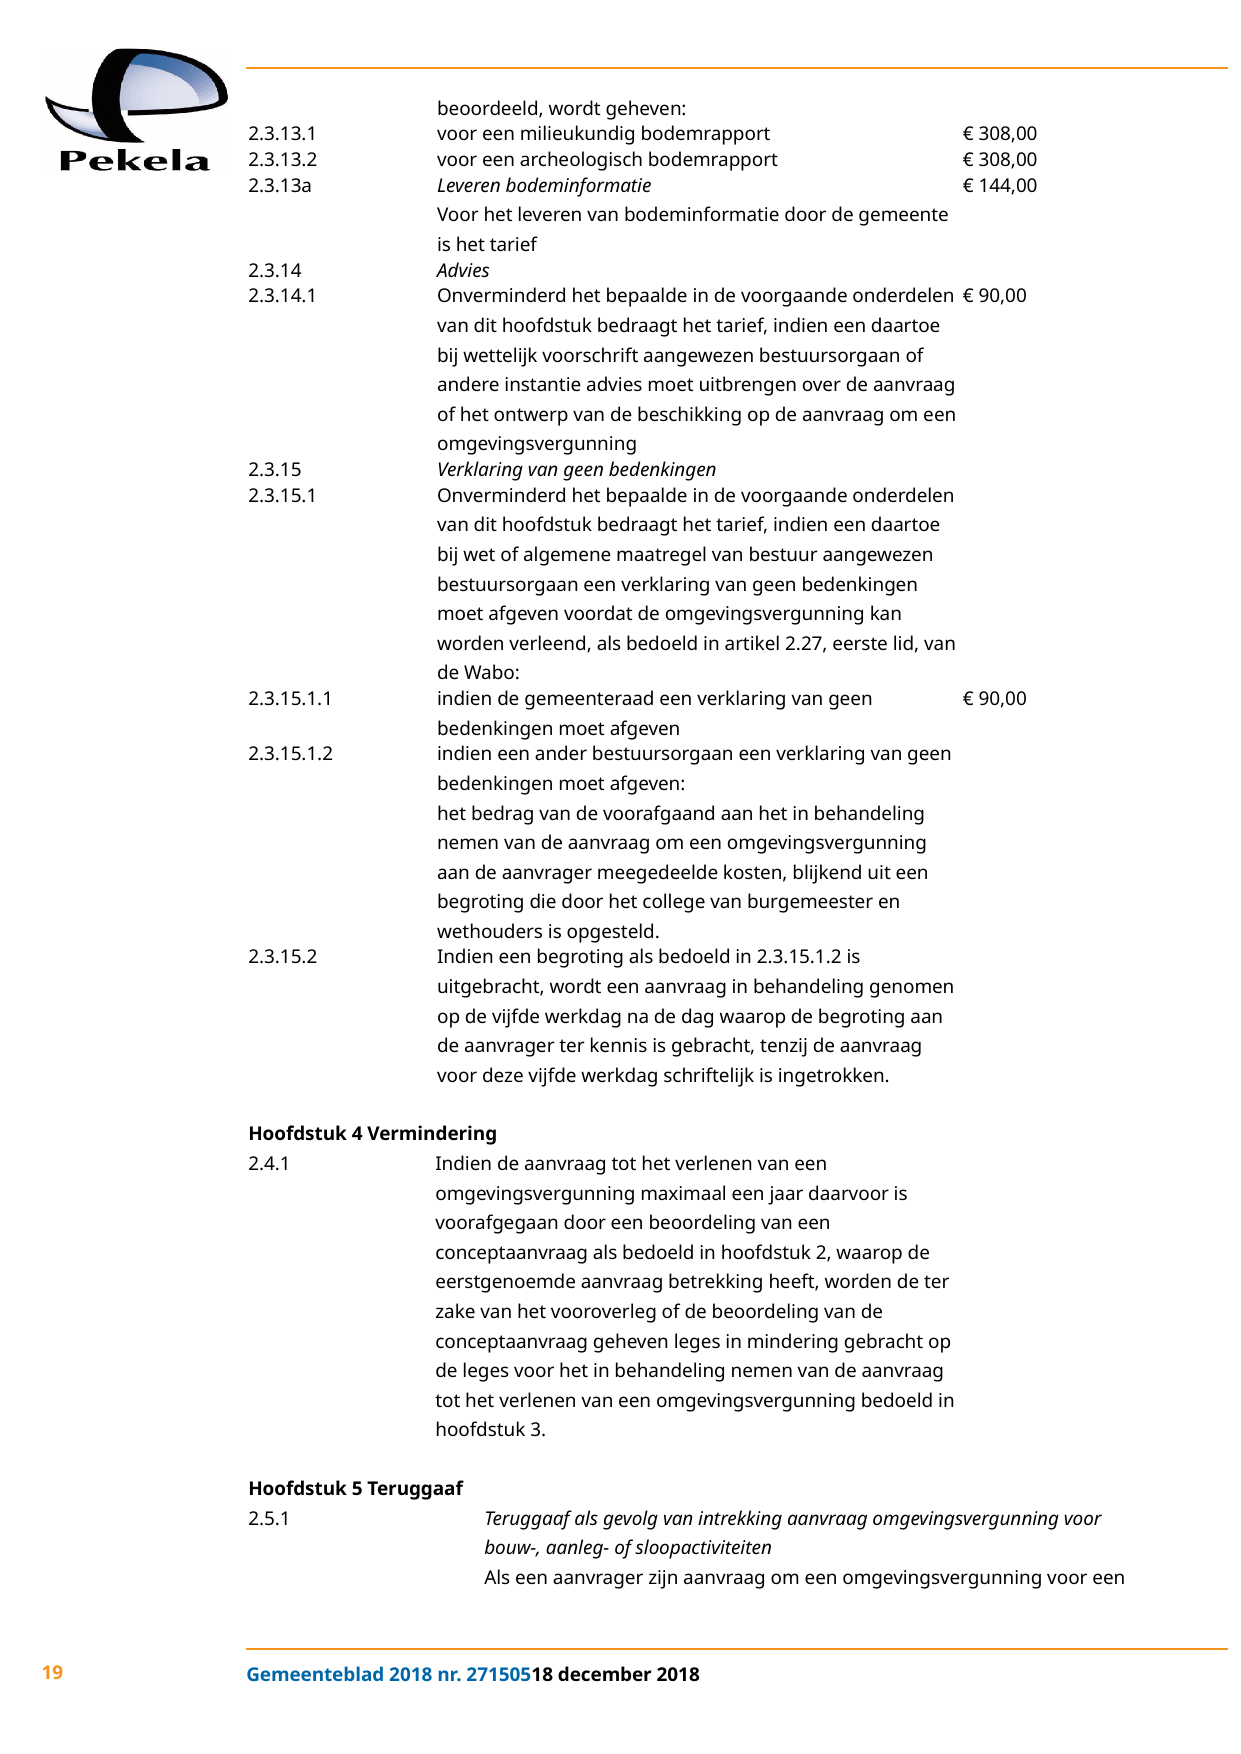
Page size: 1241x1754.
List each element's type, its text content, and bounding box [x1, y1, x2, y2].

table_cell 2.3.15.2 [248, 944, 437, 1088]
table_header 2.4.1 [248, 1150, 435, 1442]
table_cell beoordeeld, wordt geheven: [437, 95, 963, 121]
table_cell voor een archeologisch bodemrapport [437, 146, 963, 172]
text Hoofdstuk 4 Vermindering [248, 1121, 1152, 1146]
table_cell [963, 257, 1152, 283]
table_cell Onverminderd het bepaalde in de voorgaande onderdelen van dit hoofdstuk bedraagt het tarief, indien een daartoe bij wet of algemene maatregel van bestuur aangewezen bestuursorgaan een verklaring van geen bedenkingen moet afgeven voordat de omgevingsvergunning kan worden verleend, als bedoeld in artikel 2.27, eerste lid, van de Wabo: [437, 482, 963, 685]
table_cell voor een milieukundig bodemrapport [437, 121, 963, 146]
table_cell [963, 741, 1152, 944]
table_cell [248, 95, 437, 121]
table_cell € 90,00 [963, 283, 1152, 456]
table_cell € 308,00 [963, 146, 1152, 172]
table_cell indien een ander bestuursorgaan een verklaring van geen bedenkingen moet afgeven: het bedrag van de voorafgaand aan het in behandeling nemen van de aanvraag om een omgevingsvergunning aan de aanvrager meegedeelde kosten, blijkend uit een begroting die door het college van burgemeester en wethouders is opgesteld. [437, 741, 963, 944]
table_cell 2.3.13.2 [248, 146, 437, 172]
table_header [964, 1150, 1152, 1442]
table_cell Verklaring van geen bedenkingen [437, 456, 963, 482]
table_cell 2.3.15.1 [248, 482, 437, 685]
table_cell Leveren bodeminformatie Voor het leveren van bodeminformatie door de gemeente is het tarief [437, 172, 963, 257]
table_cell € 90,00 [963, 685, 1152, 741]
table_cell € 308,00 [963, 121, 1152, 146]
table_cell 2.3.14 [248, 257, 437, 283]
table_cell [963, 482, 1152, 685]
table_cell Indien een begroting als bedoeld in 2.3.15.1.2 is uitgebracht, wordt een aanvraag in behandeling genomen op de vijfde werkdag na de dag waarop de begroting aan de aanvrager ter kennis is gebracht, tenzij de aanvraag voor deze vijfde werkdag schriftelijk is ingetrokken. [437, 944, 963, 1088]
table_cell [963, 944, 1152, 1088]
table_cell 2.3.15.1.2 [248, 741, 437, 944]
table_cell 2.3.15 [248, 456, 437, 482]
table_cell Onverminderd het bepaalde in de voorgaande onderdelen van dit hoofdstuk bedraagt het tarief, indien een daartoe bij wettelijk voorschrift aangewezen bestuursorgaan of andere instantie advies moet uitbrengen over de aanvraag of het ontwerp van de beschikking op de aanvraag om een omgevingsvergunning [437, 283, 963, 456]
table_header Teruggaaf als gevolg van intrekking aanvraag omgevingsvergunning voor bouw-, aanleg- of sloopactiviteiten Als een aanvrager zijn aanvraag om een omgevingsvergunning voor een [484, 1505, 1152, 1590]
table_cell Advies [437, 257, 963, 283]
table_cell indien de gemeenteraad een verklaring van geen bedenkingen moet afgeven [437, 685, 963, 741]
table_cell 2.3.14.1 [248, 283, 437, 456]
table_cell [963, 95, 1152, 121]
table_header 2.5.1 [248, 1505, 484, 1590]
picture [41, 47, 231, 172]
table_header Indien de aanvraag tot het verlenen van een omgevingsvergunning maximaal een jaar daarvoor is voorafgegaan door een beoordeling van een conceptaanvraag als bedoeld in hoofdstuk 2, waarop de eerstgenoemde aanvraag betrekking heeft, worden de ter zake van het vooroverleg of de beoordeling van de conceptaanvraag geheven leges in mindering gebracht op de leges voor het in behandeling nemen van de aanvraag tot het verlenen van een omgevingsvergunning bedoeld in hoofdstuk 3. [435, 1150, 964, 1442]
table_cell 2.3.15.1.1 [248, 685, 437, 741]
table_cell [963, 456, 1152, 482]
table_cell 2.3.13a [248, 172, 437, 257]
table_cell € 144,00 [963, 172, 1152, 257]
text Hoofdstuk 5 Teruggaaf [248, 1475, 1152, 1501]
table_cell 2.3.13.1 [248, 121, 437, 146]
